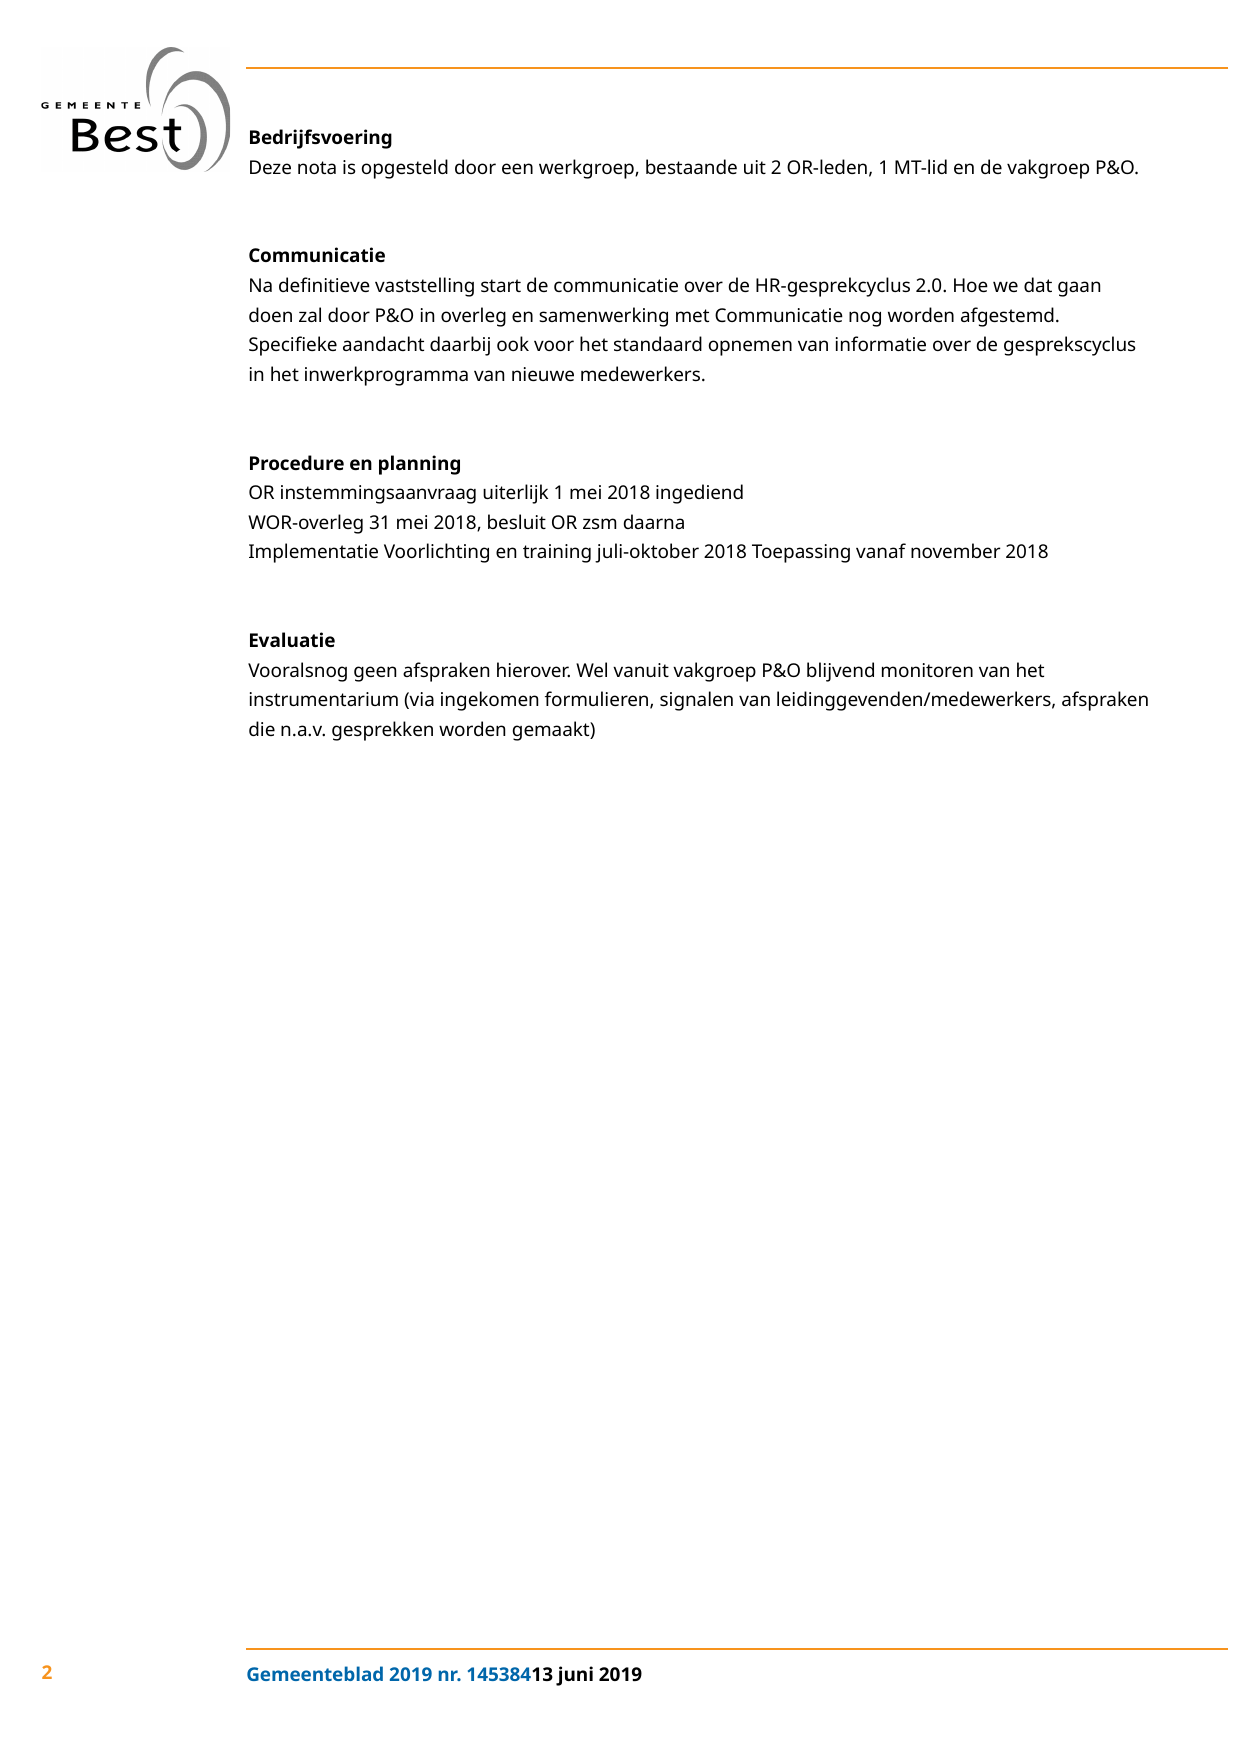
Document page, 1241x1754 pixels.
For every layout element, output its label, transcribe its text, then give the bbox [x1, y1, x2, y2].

text Communicatie [248, 243, 1152, 268]
text WOR-overleg 31 mei 2018, besluit OR zsm daarna [248, 509, 1152, 535]
text Procedure en planning [248, 450, 1152, 476]
text Bedrijfsvoering [248, 124, 1152, 150]
text Implementatie Voorlichting en training juli-oktober 2018 Toepassing vanaf november 2018 [248, 538, 1152, 564]
text OR instemmingsaanvraag uiterlijk 1 mei 2018 ingediend [248, 479, 1152, 505]
text Evaluatie [248, 627, 1152, 653]
picture [41, 47, 231, 172]
text Na definitieve vaststelling start de communicatie over de HR-gesprekcyclus 2.0. Hoe we dat gaan doen zal door P&O in overleg en samenwerking met Communicatie nog worden afgestemd. Specifieke aandacht daarbij ook voor het standaard opnemen van informatie over de gesprekscyclus in het inwerkprogramma van nieuwe medewerkers. [248, 272, 1152, 387]
text Vooralsnog geen afspraken hierover. Wel vanuit vakgroep P&O blijvend monitoren van het instrumentarium (via ingekomen formulieren, signalen van leidinggevenden/medewerkers, afspraken die n.a.v. gesprekken worden gemaakt) [248, 657, 1152, 742]
text Deze nota is opgesteld door een werkgroep, bestaande uit 2 OR-leden, 1 MT-lid en de vakgroep P&O. [248, 154, 1152, 180]
